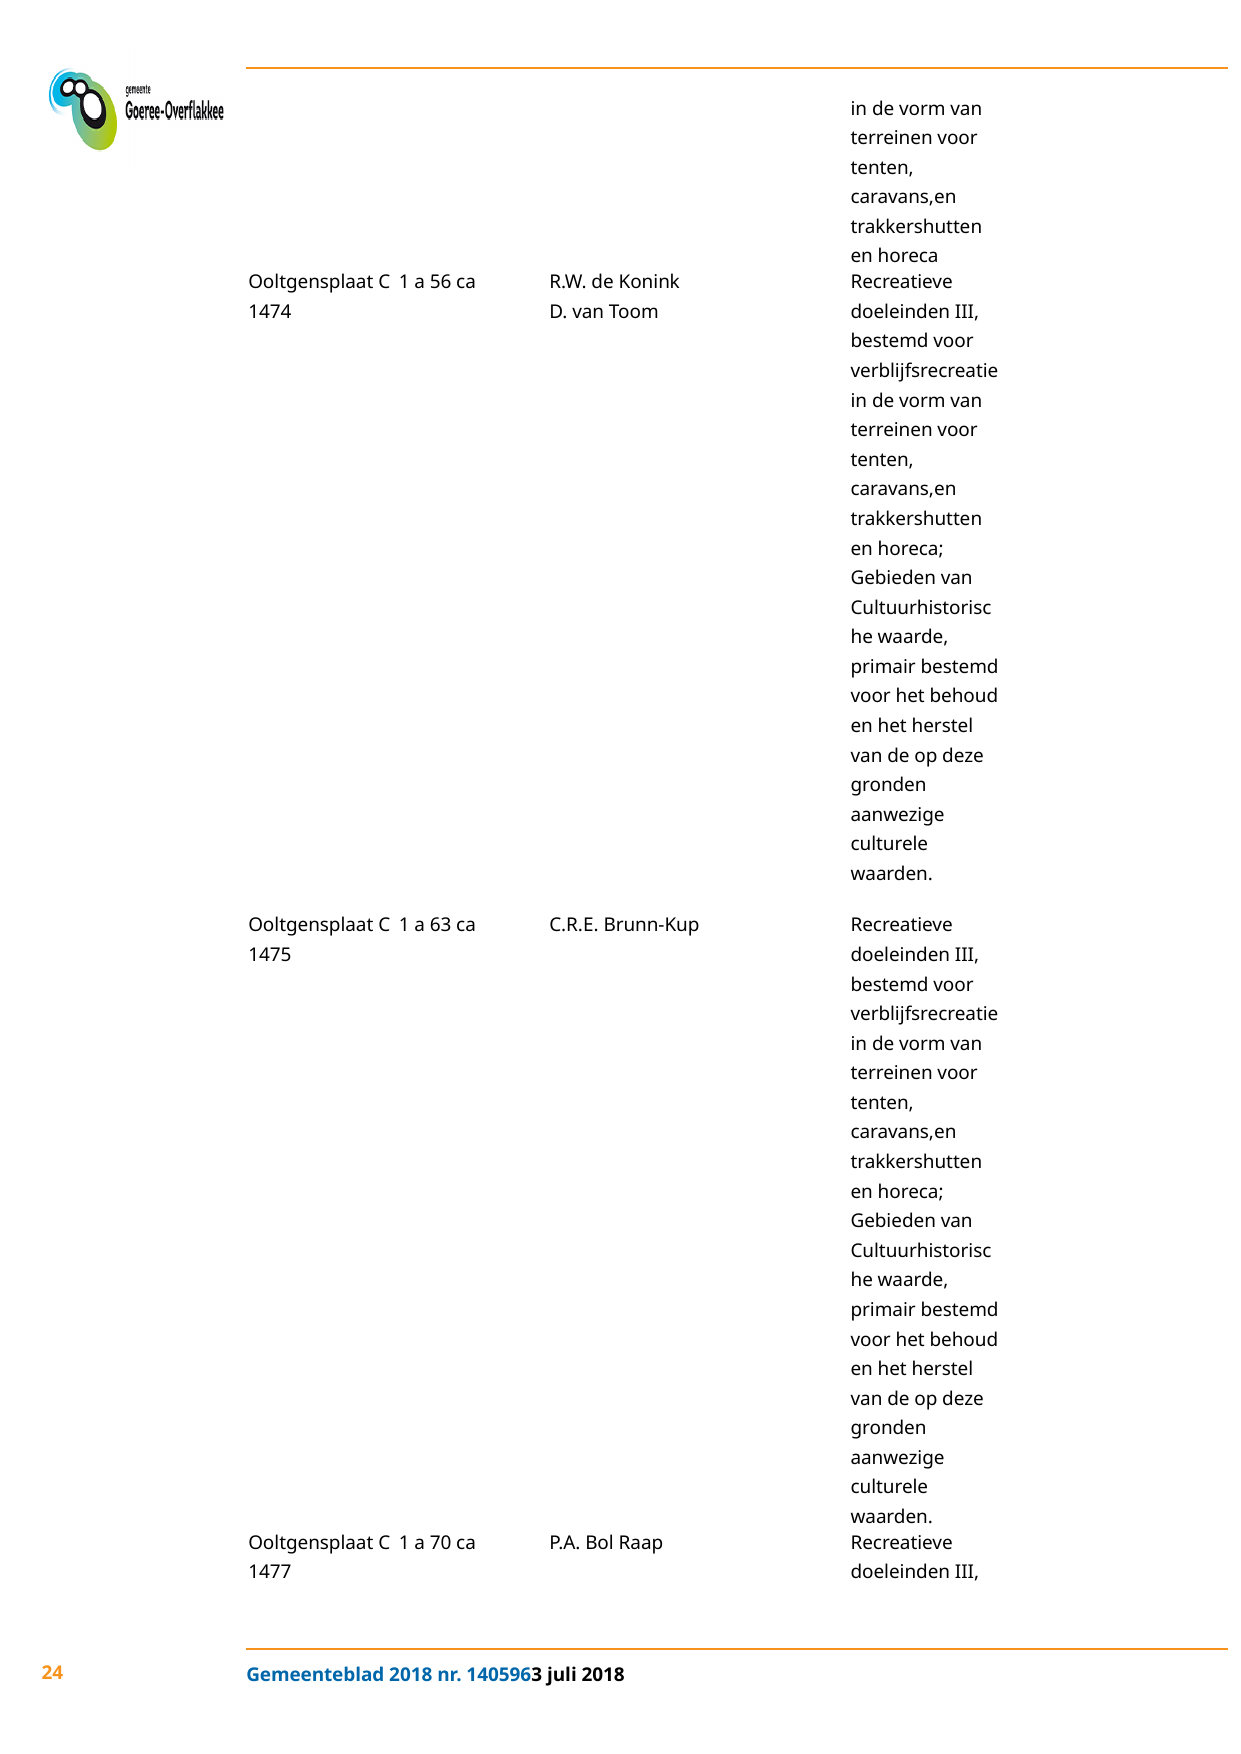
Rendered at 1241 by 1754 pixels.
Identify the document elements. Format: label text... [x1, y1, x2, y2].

picture [41, 47, 231, 172]
table_cell P.A. Bol Raap [549, 1529, 700, 1584]
table_cell C.R.E. Brunn-Kup [549, 912, 700, 1529]
table_cell [549, 95, 700, 268]
table_cell [248, 95, 398, 268]
table_cell 1 a 70 ca [399, 1529, 549, 1584]
table_cell 1 a 56 ca [399, 269, 549, 886]
table_cell [399, 95, 549, 268]
table_cell [1001, 269, 1152, 886]
table_cell [1001, 1529, 1152, 1584]
table_cell [1001, 912, 1152, 1529]
table_cell [700, 1529, 850, 1584]
table_cell [700, 912, 850, 1529]
table_cell Recreatieve doeleinden III, [850, 1529, 1001, 1584]
table_cell Recreatieve doeleinden III, bestemd voor verblijfsrecreatie in de vorm van terreinen voor tenten, caravans,en trakkershutten en horeca; Gebieden van Cultuurhistorische waarde, primair bestemd voor het behoud en het herstel van de op deze gronden aanwezige culturele waarden. [850, 912, 1001, 1529]
table_cell in de vorm van terreinen voor tenten, caravans,en trakkershutten en horeca [850, 95, 1001, 268]
table_cell Ooltgensplaat C 1474 [248, 269, 398, 886]
table_cell [248, 886, 398, 912]
table_cell 1 a 63 ca [399, 912, 549, 1529]
table_cell [700, 95, 850, 268]
table_cell [700, 269, 850, 886]
table_cell Recreatieve doeleinden III, bestemd voor verblijfsrecreatie in de vorm van terreinen voor tenten, caravans,en trakkershutten en horeca; Gebieden van Cultuurhistorische waarde, primair bestemd voor het behoud en het herstel van de op deze gronden aanwezige culturele waarden. [850, 269, 1001, 886]
table_cell Ooltgensplaat C 1475 [248, 912, 398, 1529]
table_cell R.W. de Konink D. van Toom [549, 269, 700, 886]
table_cell Ooltgensplaat C 1477 [248, 1529, 398, 1584]
table_cell [1001, 95, 1152, 268]
